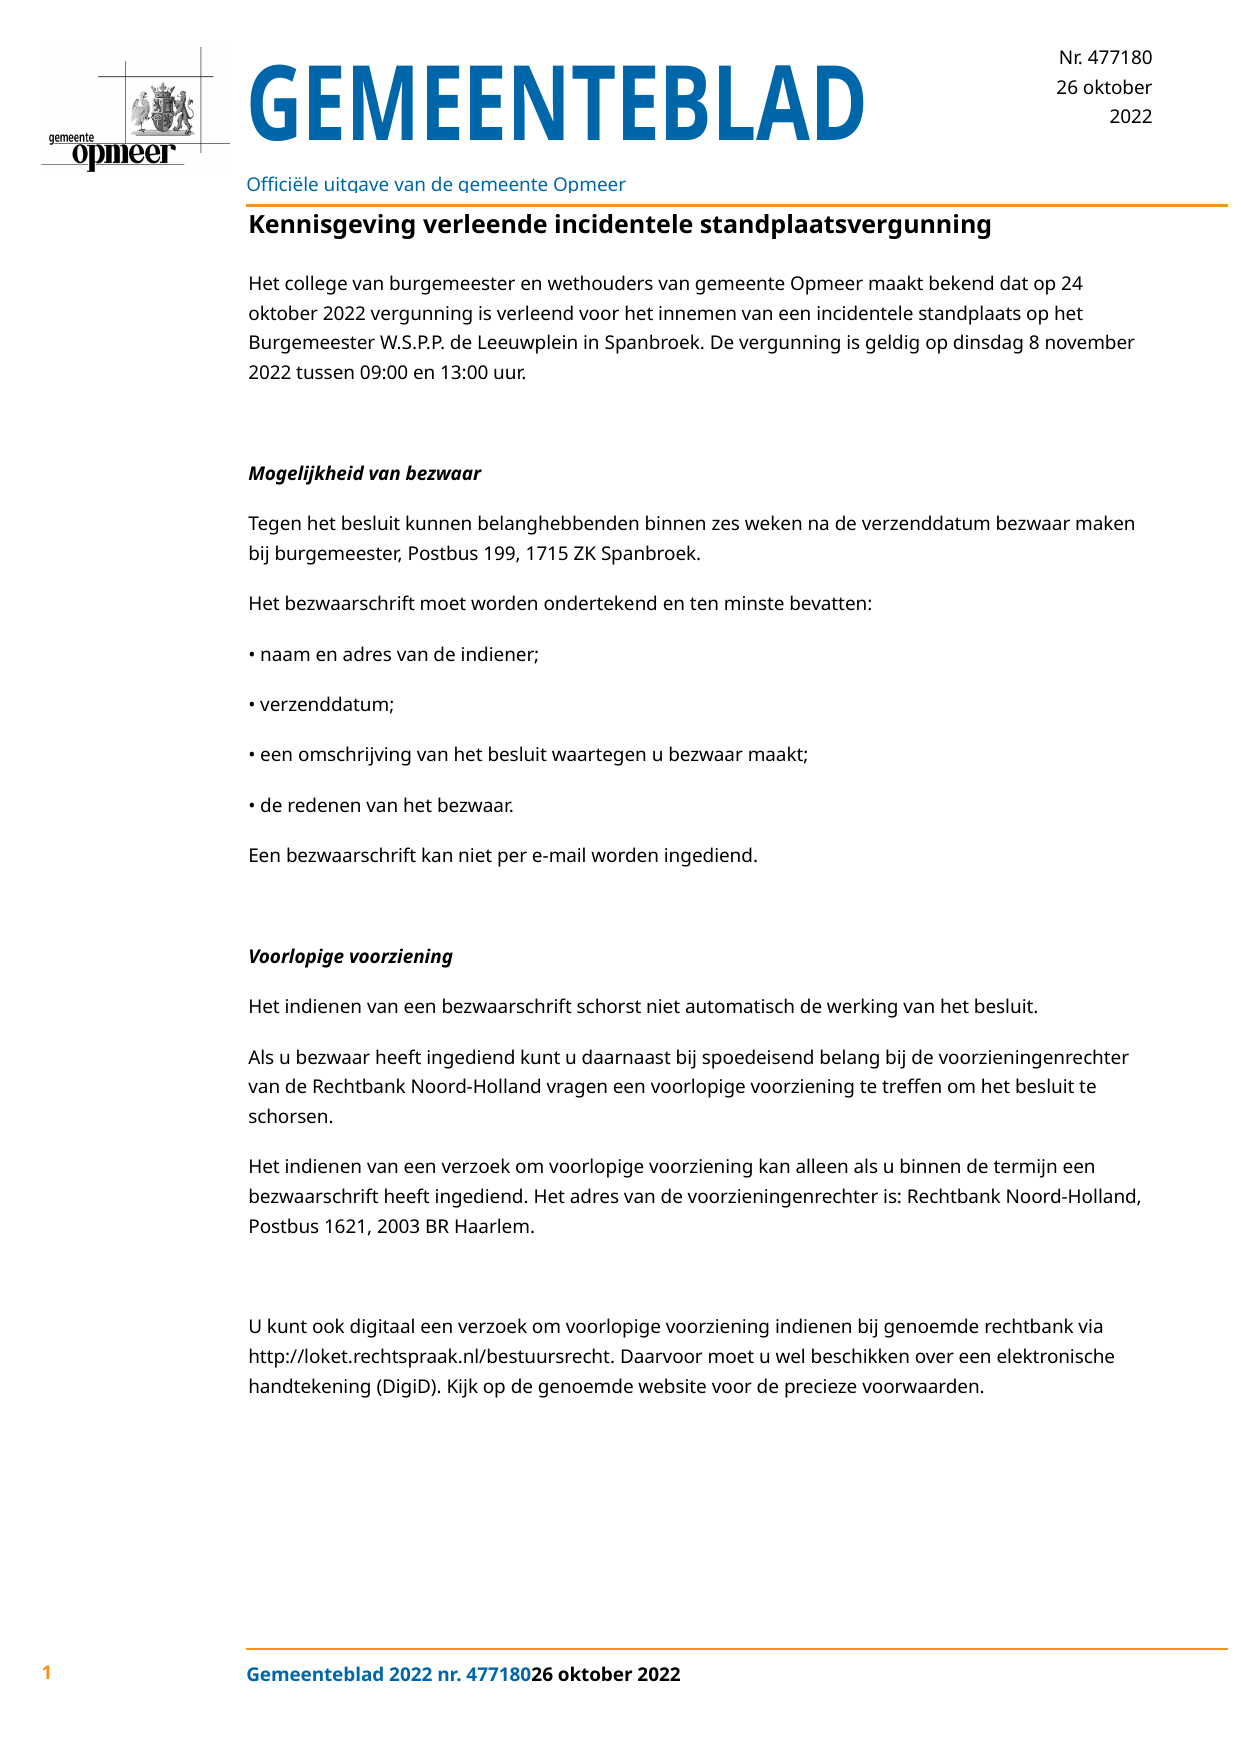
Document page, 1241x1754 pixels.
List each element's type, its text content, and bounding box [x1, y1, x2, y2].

text U kunt ook digitaal een verzoek om voorlopige voorziening indienen bij genoemde rechtbank via http://loket.rechtspraak.nl/bestuursrecht. Daarvoor moet u wel beschikken over een elektronische handtekening (DigiD). Kijk op de genoemde website voor de precieze voorwaarden. [248, 1314, 1152, 1398]
text Het indienen van een bezwaarschrift schorst niet automatisch de werking van het besluit. [248, 994, 1152, 1019]
text • een omschrijving van het besluit waartegen u bezwaar maakt; [248, 742, 1152, 767]
text Een bezwaarschrift kan niet per e-mail worden ingediend. [248, 842, 1152, 868]
text • verzenddatum; [248, 691, 1152, 717]
text • naam en adres van de indiener; [248, 641, 1152, 666]
text Tegen het besluit kunnen belanghebbenden binnen zes weken na de verzenddatum bezwaar maken bij burgemeester, Postbus 199, 1715 ZK Spanbroek. [248, 510, 1152, 566]
text Het indienen van een verzoek om voorlopige voorziening kan alleen als u binnen de termijn een bezwaarschrift heeft ingediend. Het adres van de voorzieningenrechter is: Rechtbank Noord-Holland, Postbus 1621, 2003 BR Haarlem. [248, 1154, 1152, 1238]
text Voorlopige voorziening [248, 943, 1152, 969]
text Het bezwaarschrift moet worden ondertekend en ten minste bevatten: [248, 590, 1152, 616]
text Mogelijkheid van bezwaar [248, 460, 1152, 486]
text Als u bezwaar heeft ingediend kunt u daarnaast bij spoedeisend belang bij de voorzieningenrechter van de Rechtbank Noord-Holland vragen een voorlopige voorziening te treffen om het besluit te schorsen. [248, 1044, 1152, 1129]
text Kennisgeving verleende incidentele standplaatsvergunning [248, 207, 1152, 241]
text • de redenen van het bezwaar. [248, 792, 1152, 818]
picture [41, 47, 231, 172]
text Het college van burgemeester en wethouders van gemeente Opmeer maakt bekend dat op 24 oktober 2022 vergunning is verleend voor het innemen van een incidentele standplaats op het Burgemeester W.S.P.P. de Leeuwplein in Spanbroek. De vergunning is geldig op dinsdag 8 november 2022 tussen 09:00 en 13:00 uur. [248, 270, 1152, 385]
